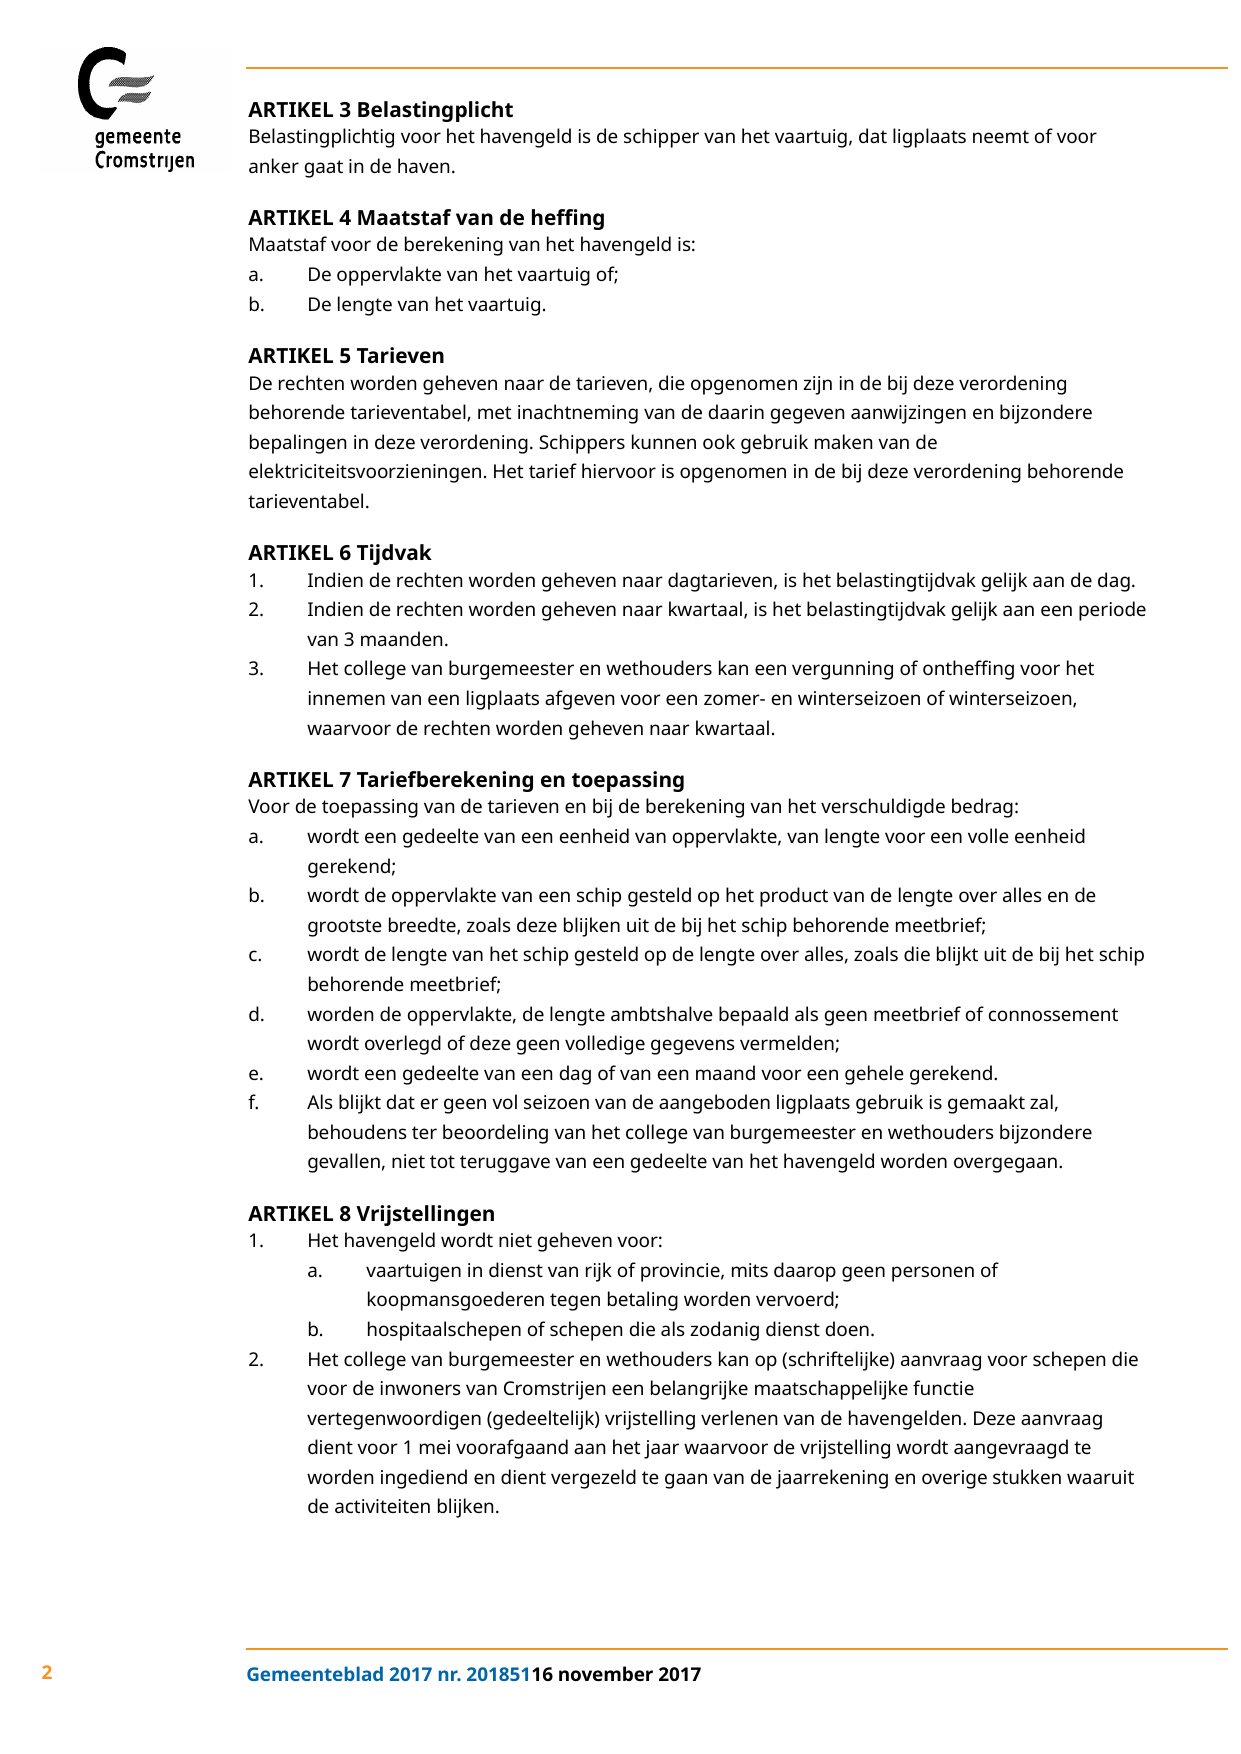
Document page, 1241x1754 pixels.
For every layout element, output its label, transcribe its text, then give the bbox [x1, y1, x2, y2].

list wordt een gedeelte van een eenheid van oppervlakte, van lengte voor een volle eenheid gerekend; [248, 823, 1152, 878]
text ARTIKEL 7 Tariefberekening en toepassing [248, 765, 1152, 794]
list De lengte van het vaartuig. [248, 291, 1152, 317]
text ARTIKEL 6 Tijdvak [248, 538, 1152, 567]
list vaartuigen in dienst van rijk of provincie, mits daarop geen personen of koopmansgoederen tegen betaling worden vervoerd; [307, 1257, 1152, 1312]
text Maatstaf voor de berekening van het havengeld is: [248, 232, 1152, 257]
list Het college van burgemeester en wethouders kan op (schriftelijke) aanvraag voor schepen die voor de inwoners van Cromstrijen een belangrijke maatschappelijke functie vertegenwoordigen (gedeeltelijk) vrijstelling verlenen van de havengelden. Deze aanvraag dient voor 1 mei voorafgaand aan het jaar waarvoor de vrijstelling wordt aangevraagd te worden ingediend en dient vergezeld te gaan van de jaarrekening en overige stukken waaruit de activiteiten blijken. [248, 1346, 1152, 1519]
text Belastingplichtig voor het havengeld is de schipper van het vaartuig, dat ligplaats neemt of voor anker gaat in de haven. [248, 123, 1152, 178]
text ARTIKEL 3 Belastingplicht [248, 95, 1152, 123]
text De rechten worden geheven naar de tarieven, die opgenomen zijn in de bij deze verordening behorende tarieventabel, met inachtneming van de daarin gegeven aanwijzingen en bijzondere bepalingen in deze verordening. Schippers kunnen ook gebruik maken van de elektriciteitsvoorzieningen. Het tarief hiervoor is opgenomen in de bij deze verordening behorende tarieventabel. [248, 370, 1152, 514]
list hospitaalschepen of schepen die als zodanig dienst doen. [307, 1316, 1152, 1342]
list Als blijkt dat er geen vol seizoen van de aangeboden ligplaats gebruik is gemaakt zal, behoudens ter beoordeling van het college van burgemeester en wethouders bijzondere gevallen, niet tot teruggave van een gedeelte van het havengeld worden overgegaan. [248, 1089, 1152, 1174]
list Indien de rechten worden geheven naar kwartaal, is het belastingtijdvak gelijk aan een periode van 3 maanden. [248, 596, 1152, 652]
list Het havengeld wordt niet geheven voor: [248, 1227, 1152, 1253]
text Voor de toepassing van de tarieven en bij de berekening van het verschuldigde bedrag: [248, 794, 1152, 819]
list De oppervlakte van het vaartuig of; [248, 261, 1152, 287]
text ARTIKEL 8 Vrijstellingen [248, 1199, 1152, 1227]
list wordt de lengte van het schip gesteld op de lengte over alles, zoals die blijkt uit de bij het schip behorende meetbrief; [248, 942, 1152, 997]
list Indien de rechten worden geheven naar dagtarieven, is het belastingtijdvak gelijk aan de dag. [248, 567, 1152, 593]
list worden de oppervlakte, de lengte ambtshalve bepaald als geen meetbrief of connossement wordt overlegd of deze geen volledige gegevens vermelden; [248, 1001, 1152, 1056]
list Het college van burgemeester en wethouders kan een vergunning of ontheffing voor het innemen van een ligplaats afgeven voor een zomer- en winterseizoen of winterseizoen, waarvoor de rechten worden geheven naar kwartaal. [248, 656, 1152, 741]
text ARTIKEL 5 Tarieven [248, 341, 1152, 370]
picture [41, 47, 231, 172]
text ARTIKEL 4 Maatstaf van de heffing [248, 203, 1152, 232]
list wordt een gedeelte van een dag of van een maand voor een gehele gerekend. [248, 1060, 1152, 1086]
list wordt de oppervlakte van een schip gesteld op het product van de lengte over alles en de grootste breedte, zoals deze blijken uit de bij het schip behorende meetbrief; [248, 882, 1152, 938]
